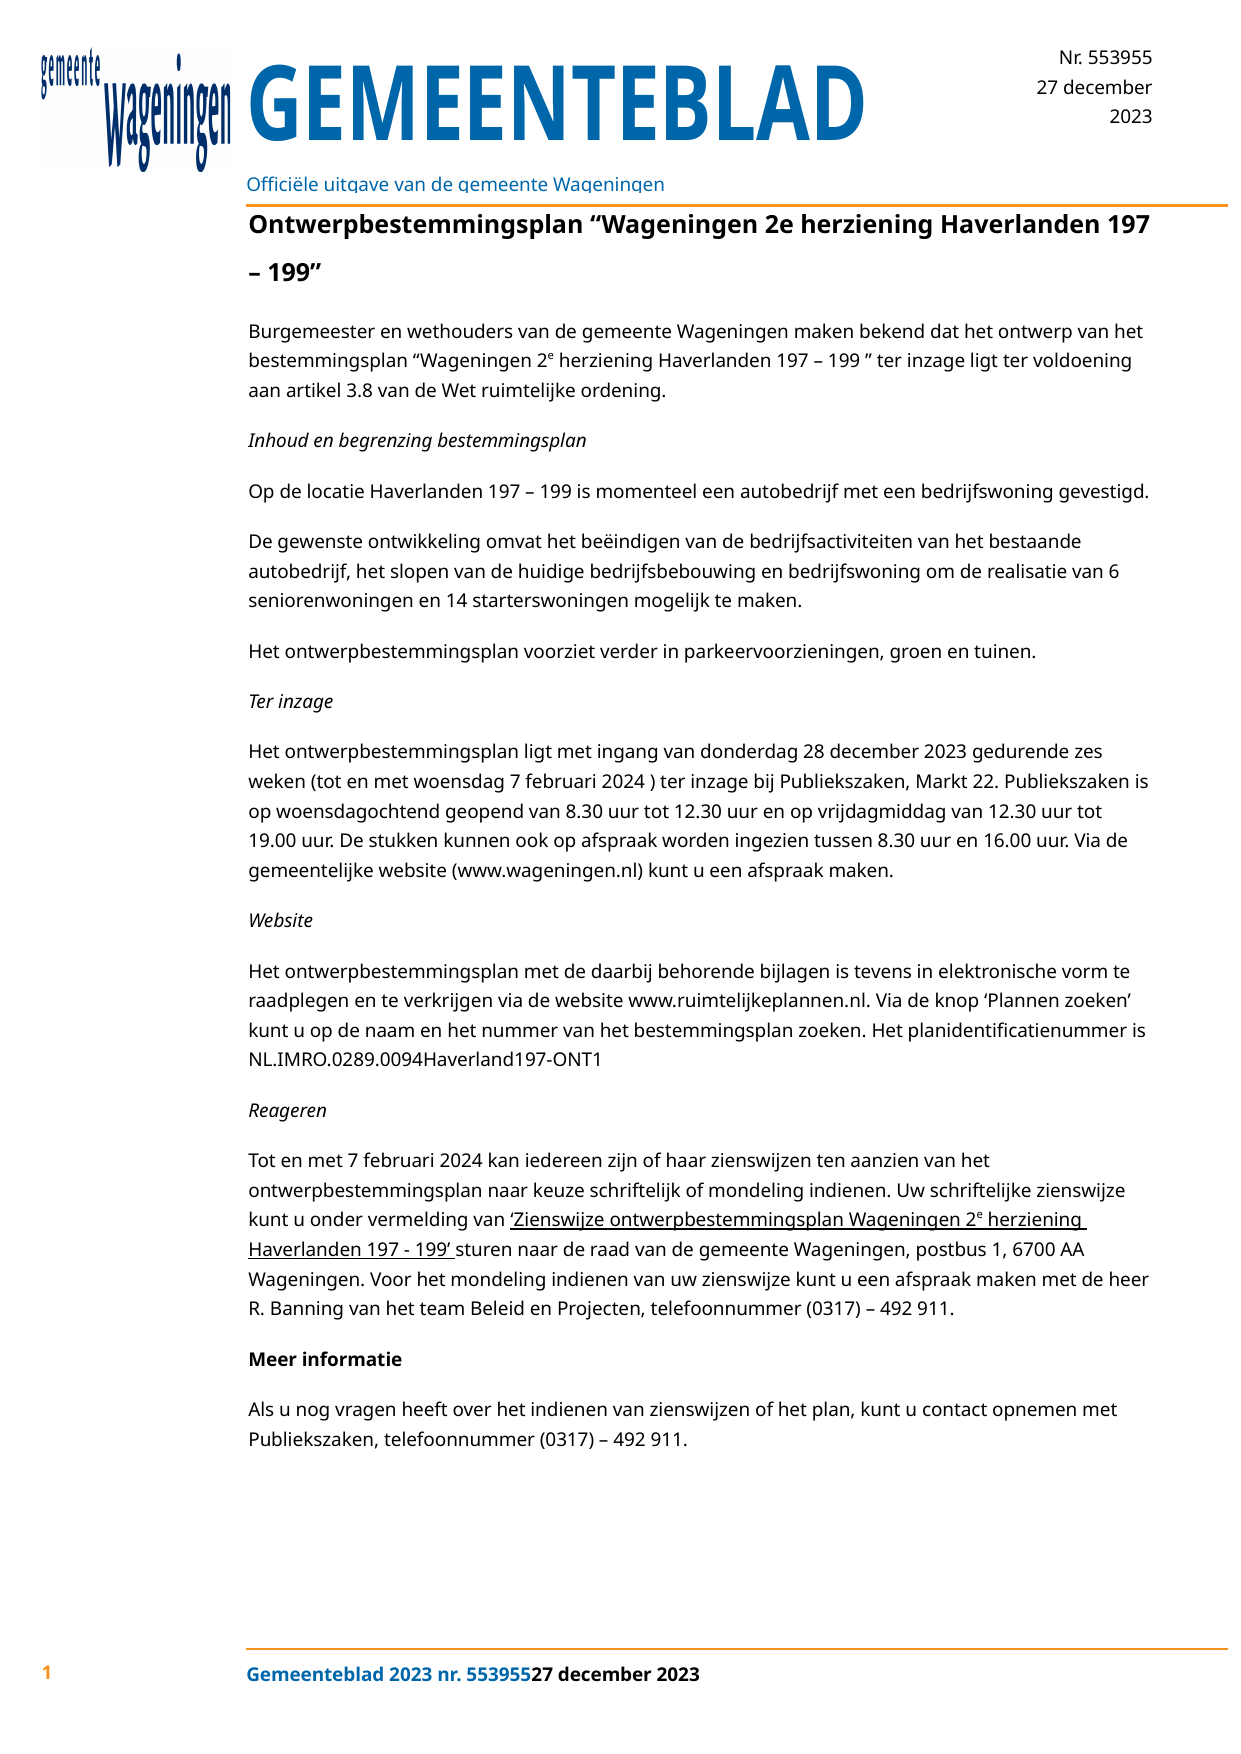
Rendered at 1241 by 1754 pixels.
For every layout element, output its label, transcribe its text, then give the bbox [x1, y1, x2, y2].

text Reageren [248, 1097, 1152, 1123]
text Website [248, 907, 1152, 933]
text De gewenste ontwikkeling omvat het beëindigen van de bedrijfsactiviteiten van het bestaande autobedrijf, het slopen van de huidige bedrijfsbebouwing en bedrijfswoning om de realisatie van 6 seniorenwoningen en 14 starterswoningen mogelijk te maken. [248, 528, 1152, 613]
text Het ontwerpbestemmingsplan met de daarbij behorende bijlagen is tevens in elektronische vorm te raadplegen en te verkrijgen via de website www.ruimtelijkeplannen.nl. Via de knop ‘Plannen zoeken’ kunt u op de naam en het nummer van het bestemmingsplan zoeken. Het planidentificatienummer is NL.IMRO.0289.0094Haverland197-ONT1 [248, 958, 1152, 1072]
text Ter inzage [248, 688, 1152, 714]
text Meer informatie [248, 1346, 1152, 1372]
text Burgemeester en wethouders van de gemeente Wageningen maken bekend dat het ontwerp van het bestemmingsplan “Wageningen 2e herziening Haverlanden 197 – 199 ” ter inzage ligt ter voldoening aan artikel 3.8 van de Wet ruimtelijke ordening. [248, 318, 1152, 403]
text Inhoud en begrenzing bestemmingsplan [248, 427, 1152, 453]
text Op de locatie Haverlanden 197 – 199 is momenteel een autobedrijf met een bedrijfswoning gevestigd. [248, 478, 1152, 504]
text Als u nog vragen heeft over het indienen van zienswijzen of het plan, kunt u contact opnemen met Publiekszaken, telefoonnummer (0317) – 492 911. [248, 1396, 1152, 1452]
text Tot en met 7 februari 2024 kan iedereen zijn of haar zienswijzen ten aanzien van het ontwerpbestemmingsplan naar keuze schriftelijk of mondeling indienen. Uw schriftelijke zienswijze kunt u onder vermelding van ‘Zienswijze ontwerpbestemmingsplan Wageningen 2e herziening Haverlanden 197 - 199’ sturen naar de raad van de gemeente Wageningen, postbus 1, 6700 AA Wageningen. Voor het mondeling indienen van uw zienswijze kunt u een afspraak maken met de heer R. Banning van het team Beleid en Projecten, telefoonnummer (0317) – 492 911. [248, 1147, 1152, 1321]
text Het ontwerpbestemmingsplan ligt met ingang van donderdag 28 december 2023 gedurende zes weken (tot en met woensdag 7 februari 2024 ) ter inzage bij Publiekszaken, Markt 22. Publiekszaken is op woensdagochtend geopend van 8.30 uur tot 12.30 uur en op vrijdagmiddag van 12.30 uur tot 19.00 uur. De stukken kunnen ook op afspraak worden ingezien tussen 8.30 uur en 16.00 uur. Via de gemeentelijke website (www.wageningen.nl) kunt u een afspraak maken. [248, 739, 1152, 883]
text Het ontwerpbestemmingsplan voorziet verder in parkeervoorzieningen, groen en tuinen. [248, 638, 1152, 664]
text Ontwerpbestemmingsplan “Wageningen 2e herziening Haverlanden 197 – 199” [248, 207, 1152, 288]
picture [41, 47, 231, 172]
